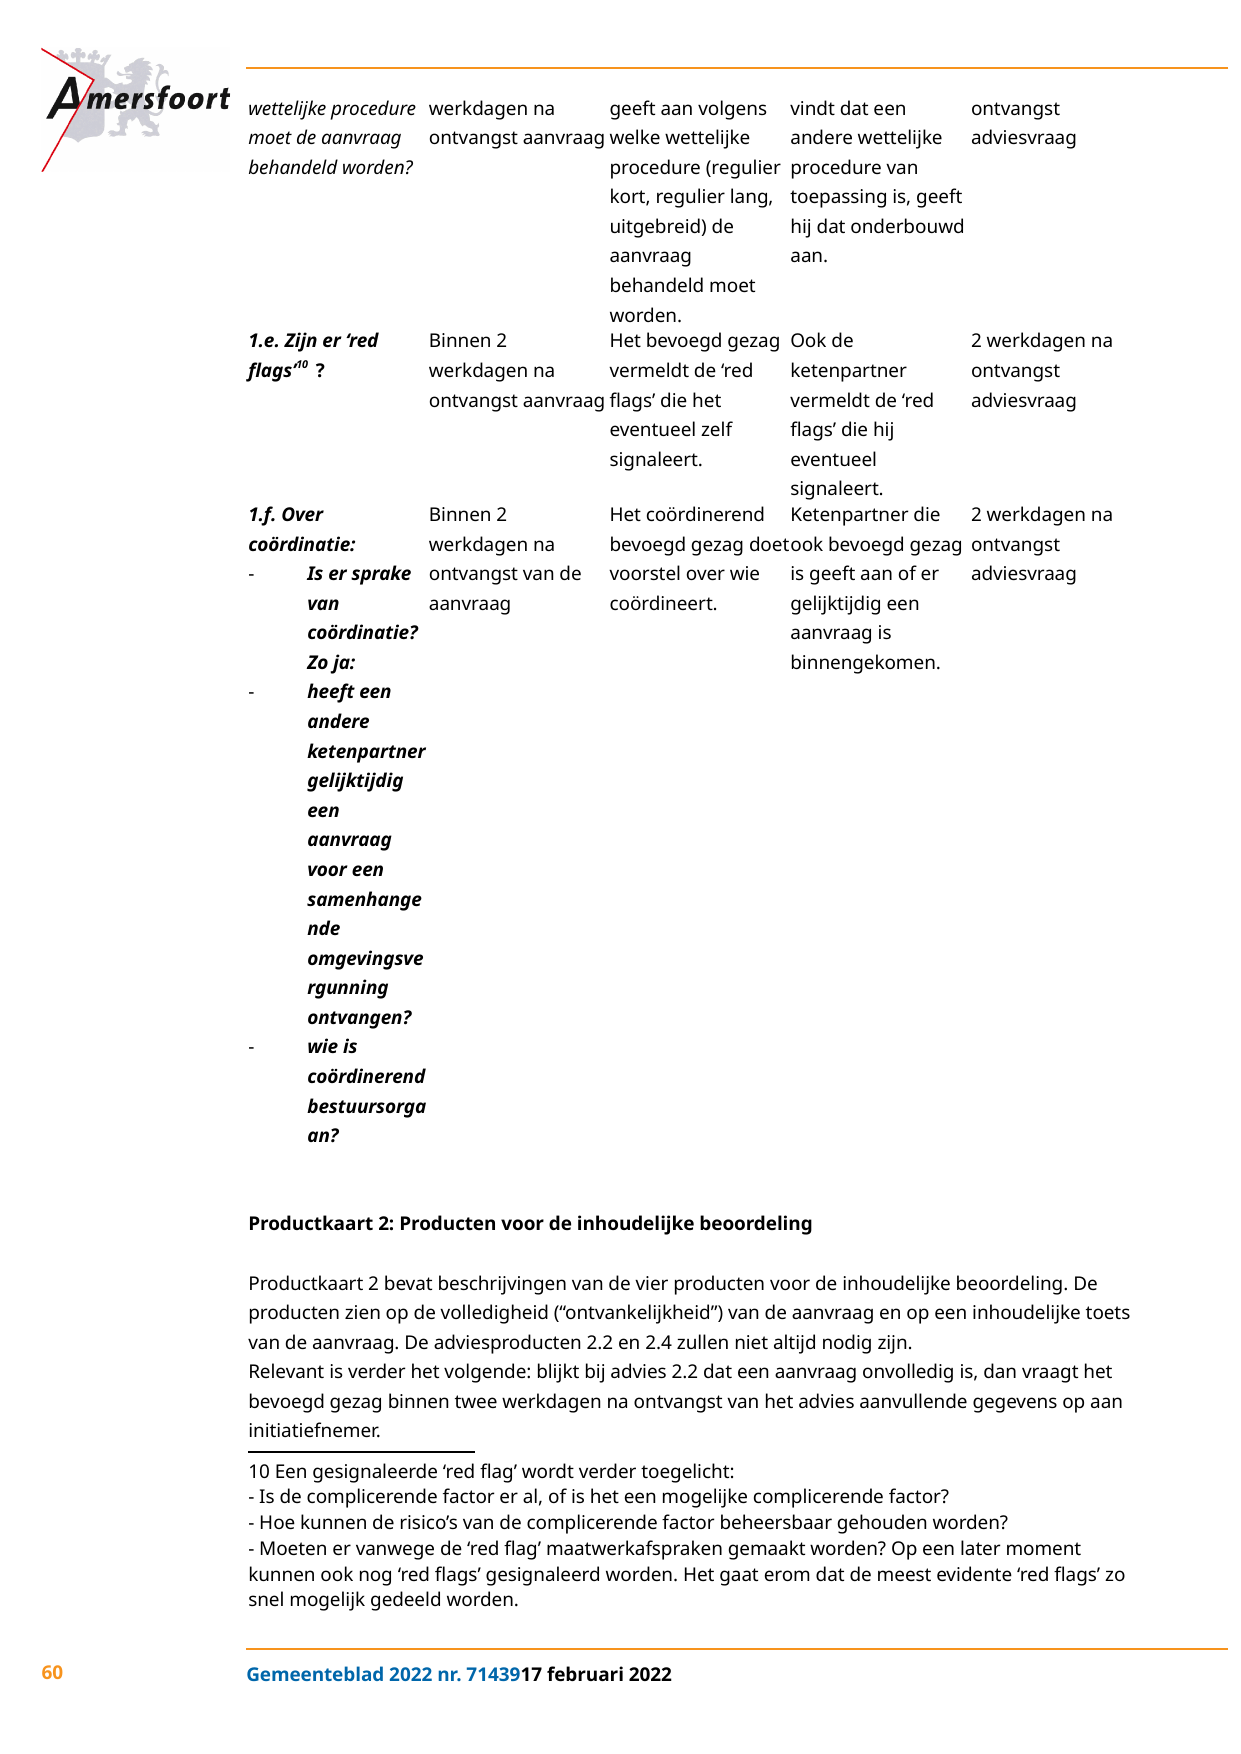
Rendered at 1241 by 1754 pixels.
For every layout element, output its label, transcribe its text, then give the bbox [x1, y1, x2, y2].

table_cell werkdagen na ontvangst aanvraag [429, 95, 609, 328]
text Productkaart 2 bevat beschrijvingen van de vier producten voor de inhoudelijke beoordeling. De producten zien op de volledigheid (“ontvankelijkheid”) van de aanvraag en op een inhoudelijke toets van de aanvraag. De adviesproducten 2.2 en 2.4 zullen niet altijd nodig zijn. [248, 1270, 1152, 1355]
table_cell Ook de ketenpartner vermeldt de ‘red flags’ die hij eventueel signaleert. [790, 328, 971, 501]
table_cell 2 werkdagen na ontvangst adviesvraag [971, 501, 1152, 1148]
text Relevant is verder het volgende: blijkt bij advies 2.2 dat een aanvraag onvolledig is, dan vraagt het bevoegd gezag binnen twee werkdagen na ontvangst van het advies aanvullende gegevens op aan initiatiefnemer. [248, 1358, 1152, 1443]
table_cell wettelijke procedure moet de aanvraag behandeld worden? [248, 95, 429, 328]
table_cell vindt dat een andere wettelijke procedure van toepassing is, geeft hij dat onderbouwd aan. [790, 95, 971, 328]
table_cell geeft aan volgens welke wettelijke procedure (regulier kort, regulier lang, uitgebreid) de aanvraag behandeld moet worden. [609, 95, 790, 328]
table_cell 2 werkdagen na ontvangst adviesvraag [971, 328, 1152, 501]
table_cell Het coördinerend bevoegd gezag doet voorstel over wie coördineert. [609, 501, 790, 1148]
table_cell Ketenpartner die ook bevoegd gezag is geeft aan of er gelijktijdig een aanvraag is binnengekomen. [790, 501, 971, 1148]
table_cell 1.f. Over coördinatie: Is er sprake van coördinatie? Zo ja: heeft een andere ketenpartner gelijktijdig een aanvraag voor een samenhangende omgevingsvergunning ontvangen? wie is coördinerend bestuursorgaan? [248, 501, 429, 1148]
picture [41, 47, 231, 172]
table_cell Binnen 2 werkdagen na ontvangst van de aanvraag [429, 501, 609, 1148]
table_cell ontvangst adviesvraag [971, 95, 1152, 328]
text Productkaart 2: Producten voor de inhoudelijke beoordeling [248, 1211, 1152, 1236]
table_cell Binnen 2 werkdagen na ontvangst aanvraag [429, 328, 609, 501]
table_cell Het bevoegd gezag vermeldt de ‘red flags’ die het eventueel zelf signaleert. [609, 328, 790, 501]
table_cell 1.e. Zijn er ‘red flags’ ? [248, 328, 429, 501]
